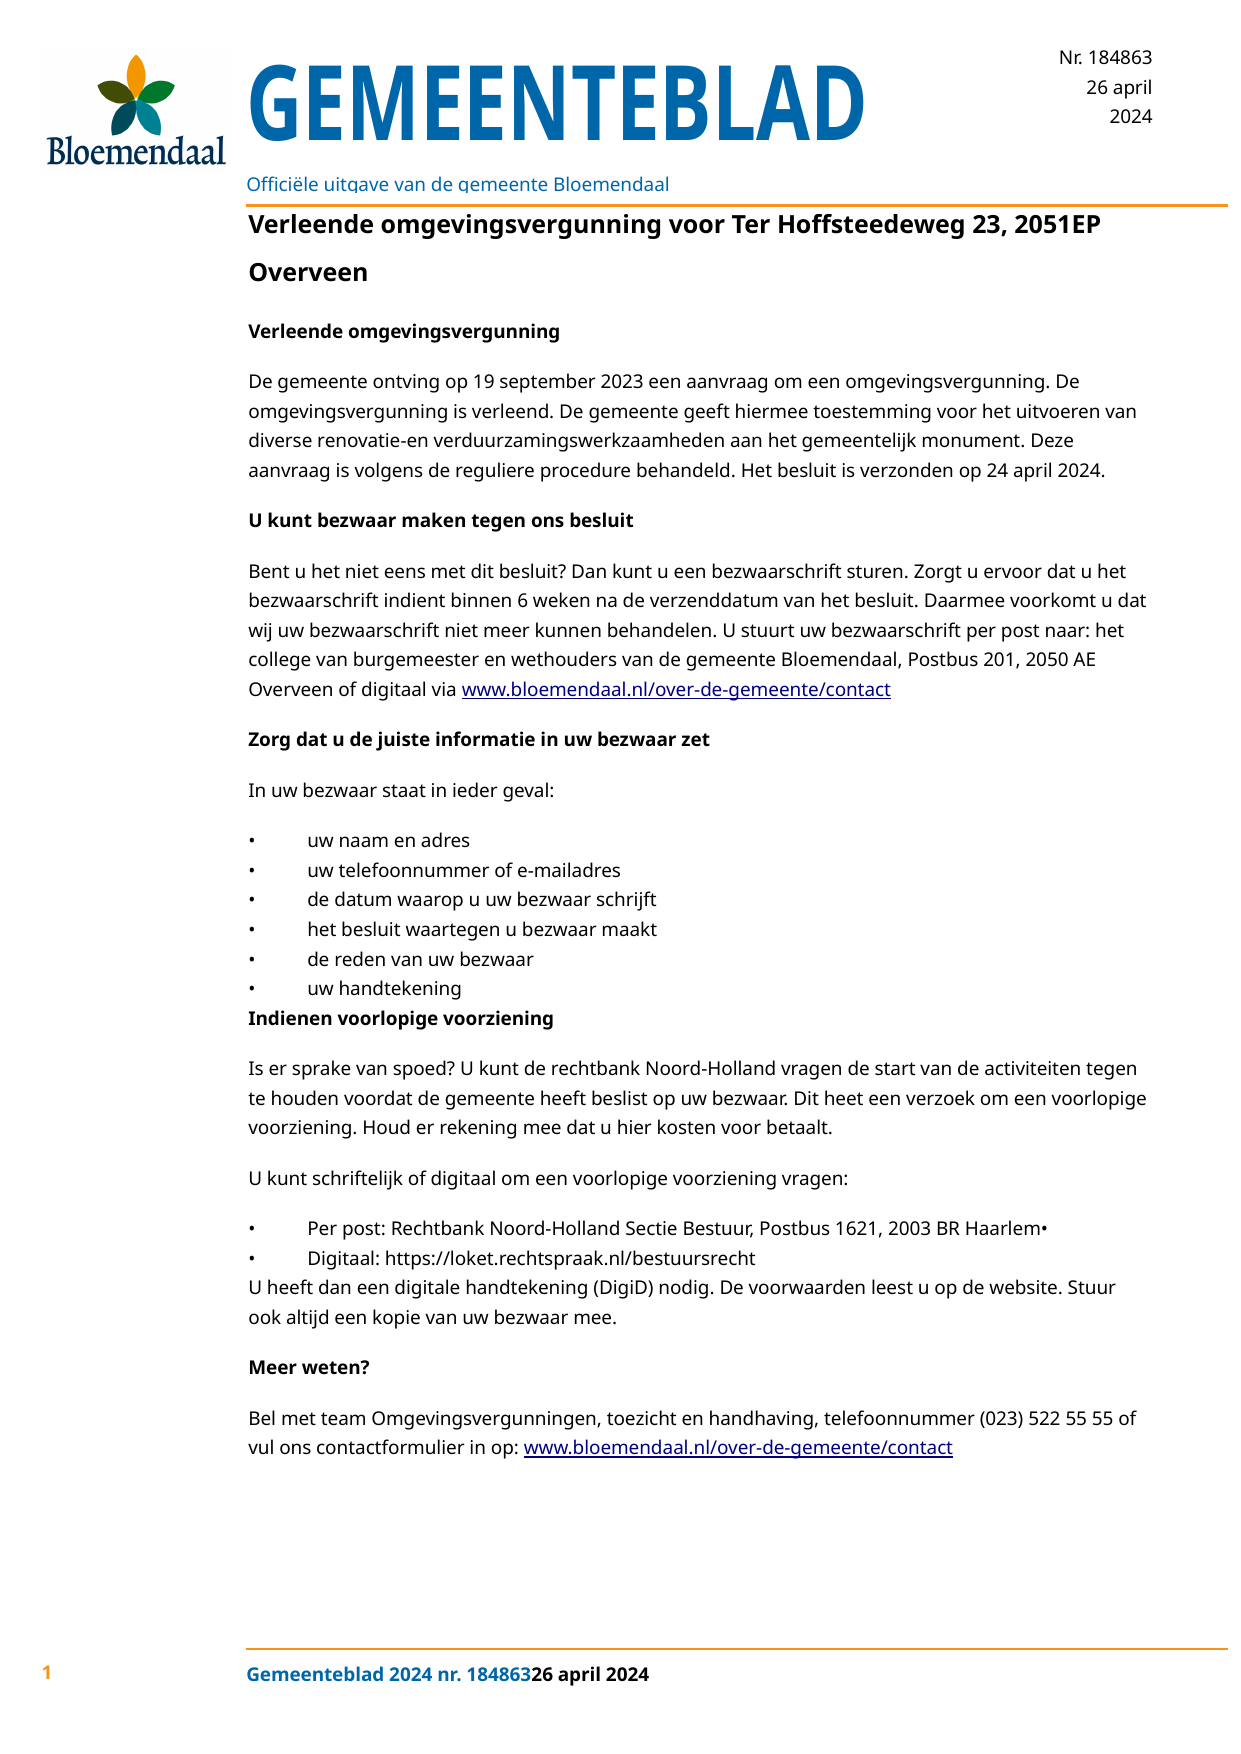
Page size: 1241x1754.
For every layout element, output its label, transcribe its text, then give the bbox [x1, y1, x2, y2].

text U kunt schriftelijk of digitaal om een voorlopige voorziening vragen: [248, 1165, 1152, 1191]
list uw naam en adres [248, 827, 1152, 853]
picture [41, 47, 231, 172]
text Indienen voorlopige voorziening [248, 1005, 1152, 1031]
list de datum waarop u uw bezwaar schrijft [248, 887, 1152, 912]
text In uw bezwaar staat in ieder geval: [248, 777, 1152, 803]
list de reden van uw bezwaar [248, 946, 1152, 972]
text Verleende omgevingsvergunning [248, 318, 1152, 344]
text Is er sprake van spoed? U kunt de rechtbank Noord-Holland vragen de start van de activiteiten tegen te houden voordat de gemeente heeft beslist op uw bezwaar. Dit heet een verzoek om een voorlopige voorziening. Houd er rekening mee dat u hier kosten voor betaalt. [248, 1055, 1152, 1140]
text U kunt bezwaar maken tegen ons besluit [248, 507, 1152, 533]
text Meer weten? [248, 1354, 1152, 1380]
list uw telefoonnummer of e-mailadres [248, 857, 1152, 883]
list Per post: Rechtbank Noord-Holland Sectie Bestuur, Postbus 1621, 2003 BR Haarlem• [248, 1215, 1152, 1241]
list uw handtekening [248, 975, 1152, 1001]
list Digitaal: https://loket.rechtspraak.nl/bestuursrecht [248, 1245, 1152, 1271]
text Bel met team Omgevingsvergunningen, toezicht en handhaving, telefoonnummer (023) 522 55 55 of vul ons contactformulier in op: www.bloemendaal.nl/over-de-gemeente/contact [248, 1405, 1152, 1460]
text De gemeente ontving op 19 september 2023 een aanvraag om een omgevingsvergunning. De omgevingsvergunning is verleend. De gemeente geeft hiermee toestemming voor het uitvoeren van diverse renovatie-en verduurzamingswerkzaamheden aan het gemeentelijk monument. Deze aanvraag is volgens de reguliere procedure behandeld. Het besluit is verzonden op 24 april 2024. [248, 368, 1152, 483]
text Bent u het niet eens met dit besluit? Dan kunt u een bezwaarschrift sturen. Zorgt u ervoor dat u het bezwaarschrift indient binnen 6 weken na de verzenddatum van het besluit. Daarmee voorkomt u dat wij uw bezwaarschrift niet meer kunnen behandelen. U stuurt uw bezwaarschrift per post naar: het college van burgemeester en wethouders van de gemeente Bloemendaal, Postbus 201, 2050 AE Overveen of digitaal via www.bloemendaal.nl/over-de-gemeente/contact [248, 558, 1152, 702]
text U heeft dan een digitale handtekening (DigiD) nodig. De voorwaarden leest u op de website. Stuur ook altijd een kopie van uw bezwaar mee. [248, 1274, 1152, 1330]
text Verleende omgevingsvergunning voor Ter Hoffsteedeweg 23, 2051EP Overveen [248, 207, 1152, 288]
list het besluit waartegen u bezwaar maakt [248, 916, 1152, 942]
text Zorg dat u de juiste informatie in uw bezwaar zet [248, 727, 1152, 752]
